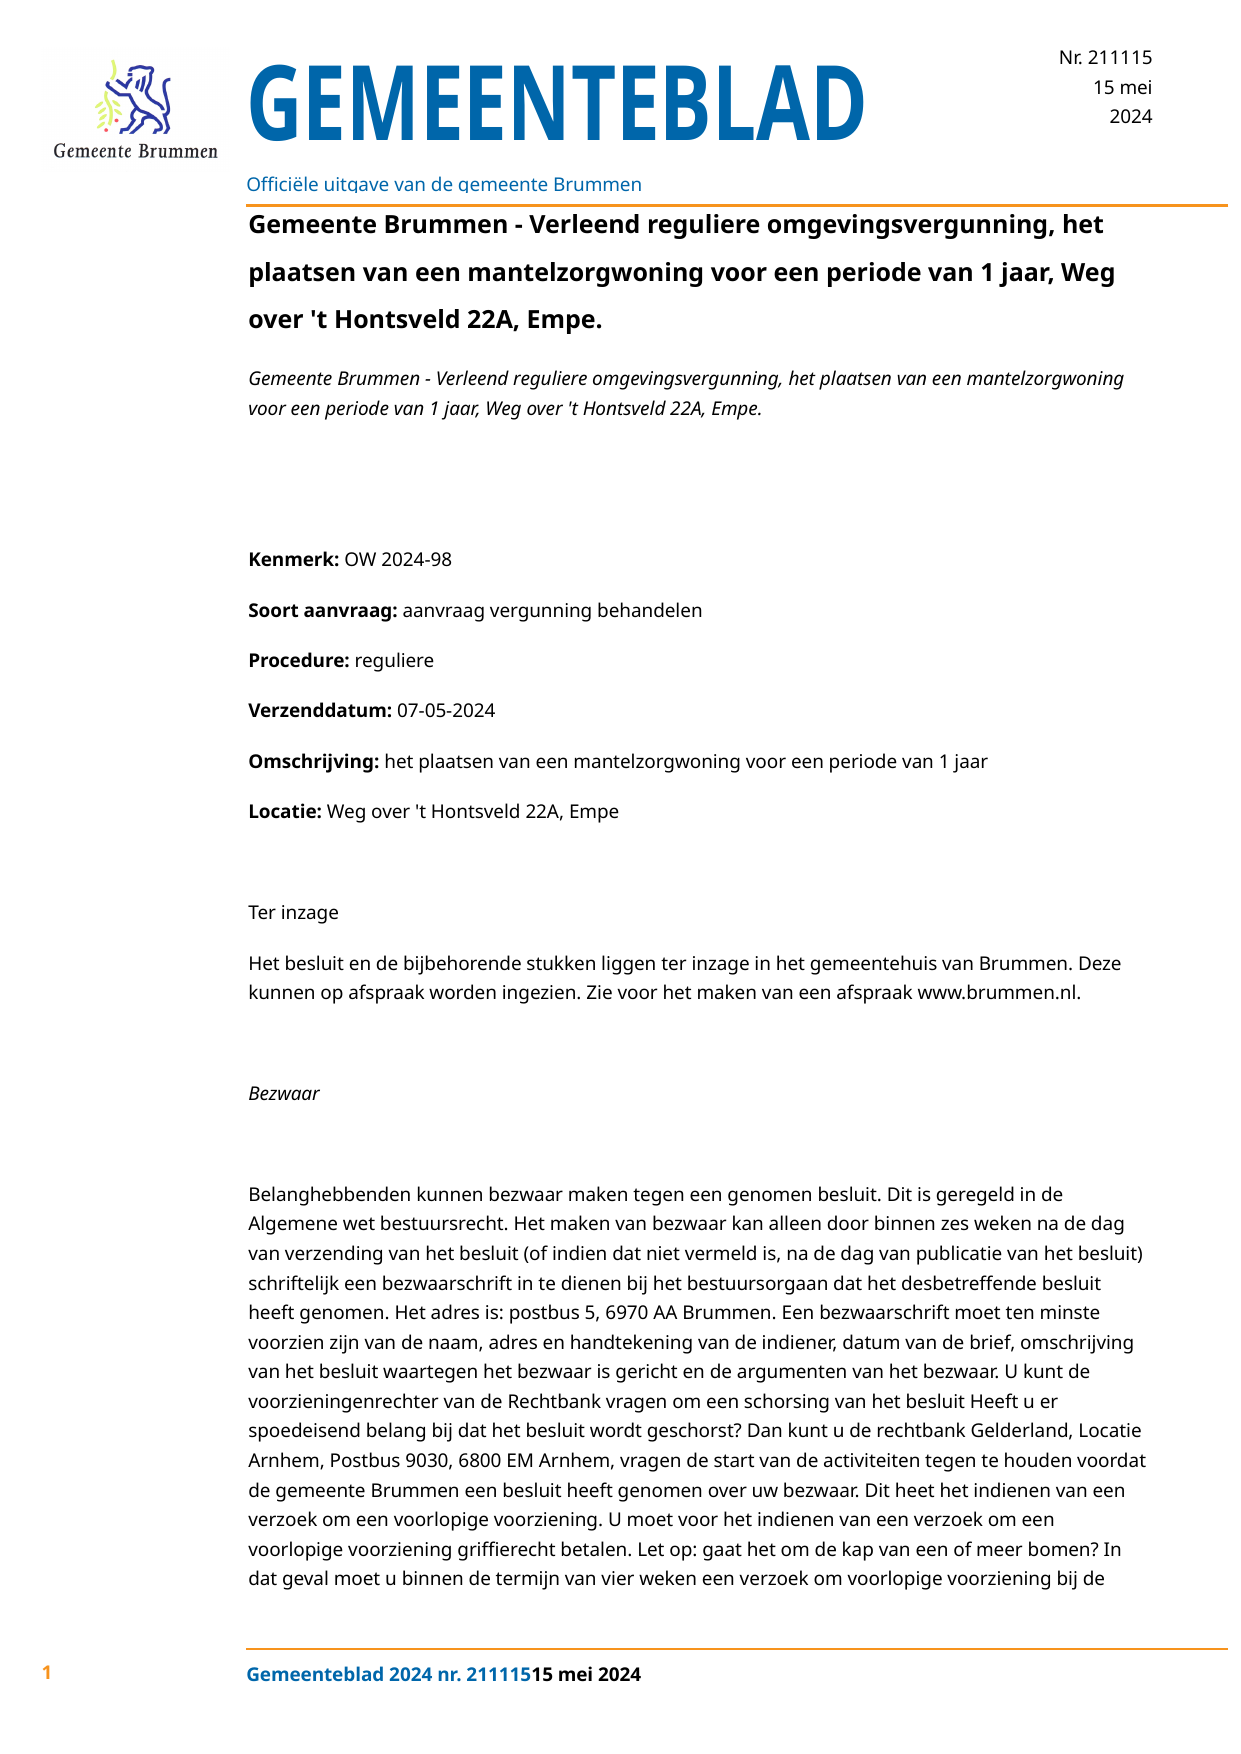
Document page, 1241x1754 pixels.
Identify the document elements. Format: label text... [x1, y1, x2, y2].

text Kenmerk: OW 2024-98 [248, 546, 1152, 572]
text Locatie: Weg over 't Hontsveld 22A, Empe [248, 798, 1152, 824]
text Procedure: reguliere [248, 647, 1152, 673]
text Gemeente Brummen - Verleend reguliere omgevingsvergunning, het plaatsen van een mantelzorgwoning voor een periode van 1 jaar, Weg over 't Hontsveld 22A, Empe. [248, 366, 1152, 421]
text Gemeente Brummen - Verleend reguliere omgevingsvergunning, het plaatsen van een mantelzorgwoning voor een periode van 1 jaar, Weg over 't Hontsveld 22A, Empe. [248, 207, 1152, 336]
picture [41, 47, 231, 172]
text Soort aanvraag: aanvraag vergunning behandelen [248, 597, 1152, 622]
text Belanghebbenden kunnen bezwaar maken tegen een genomen besluit. Dit is geregeld in de Algemene wet bestuursrecht. Het maken van bezwaar kan alleen door binnen zes weken na de dag van verzending van het besluit (of indien dat niet vermeld is, na de dag van publicatie van het besluit) schriftelijk een bezwaarschrift in te dienen bij het bestuursorgaan dat het desbetreffende besluit heeft genomen. Het adres is: postbus 5, 6970 AA Brummen. Een bezwaarschrift moet ten minste voorzien zijn van de naam, adres en handtekening van de indiener, datum van de brief, omschrijving van het besluit waartegen het bezwaar is gericht en de argumenten van het bezwaar. U kunt de voorzieningenrechter van de Rechtbank vragen om een schorsing van het besluit Heeft u er spoedeisend belang bij dat het besluit wordt geschorst? Dan kunt u de rechtbank Gelderland, Locatie Arnhem, Postbus 9030, 6800 EM Arnhem, vragen de start van de activiteiten tegen te houden voordat de gemeente Brummen een besluit heeft genomen over uw bezwaar. Dit heet het indienen van een verzoek om een voorlopige voorziening. U moet voor het indienen van een verzoek om een voorlopige voorziening griffierecht betalen. Let op: gaat het om de kap van een of meer bomen? In dat geval moet u binnen de termijn van vier weken een verzoek om voorlopige voorziening bij de [248, 1181, 1152, 1591]
text Omschrijving: het plaatsen van een mantelzorgwoning voor een periode van 1 jaar [248, 748, 1152, 774]
text Ter inzage [248, 899, 1152, 925]
text Bezwaar [248, 1080, 1152, 1106]
text Verzenddatum: 07-05-2024 [248, 698, 1152, 723]
text Het besluit en de bijbehorende stukken liggen ter inzage in het gemeentehuis van Brummen. Deze kunnen op afspraak worden ingezien. Zie voor het maken van een afspraak www.brummen.nl. [248, 950, 1152, 1005]
